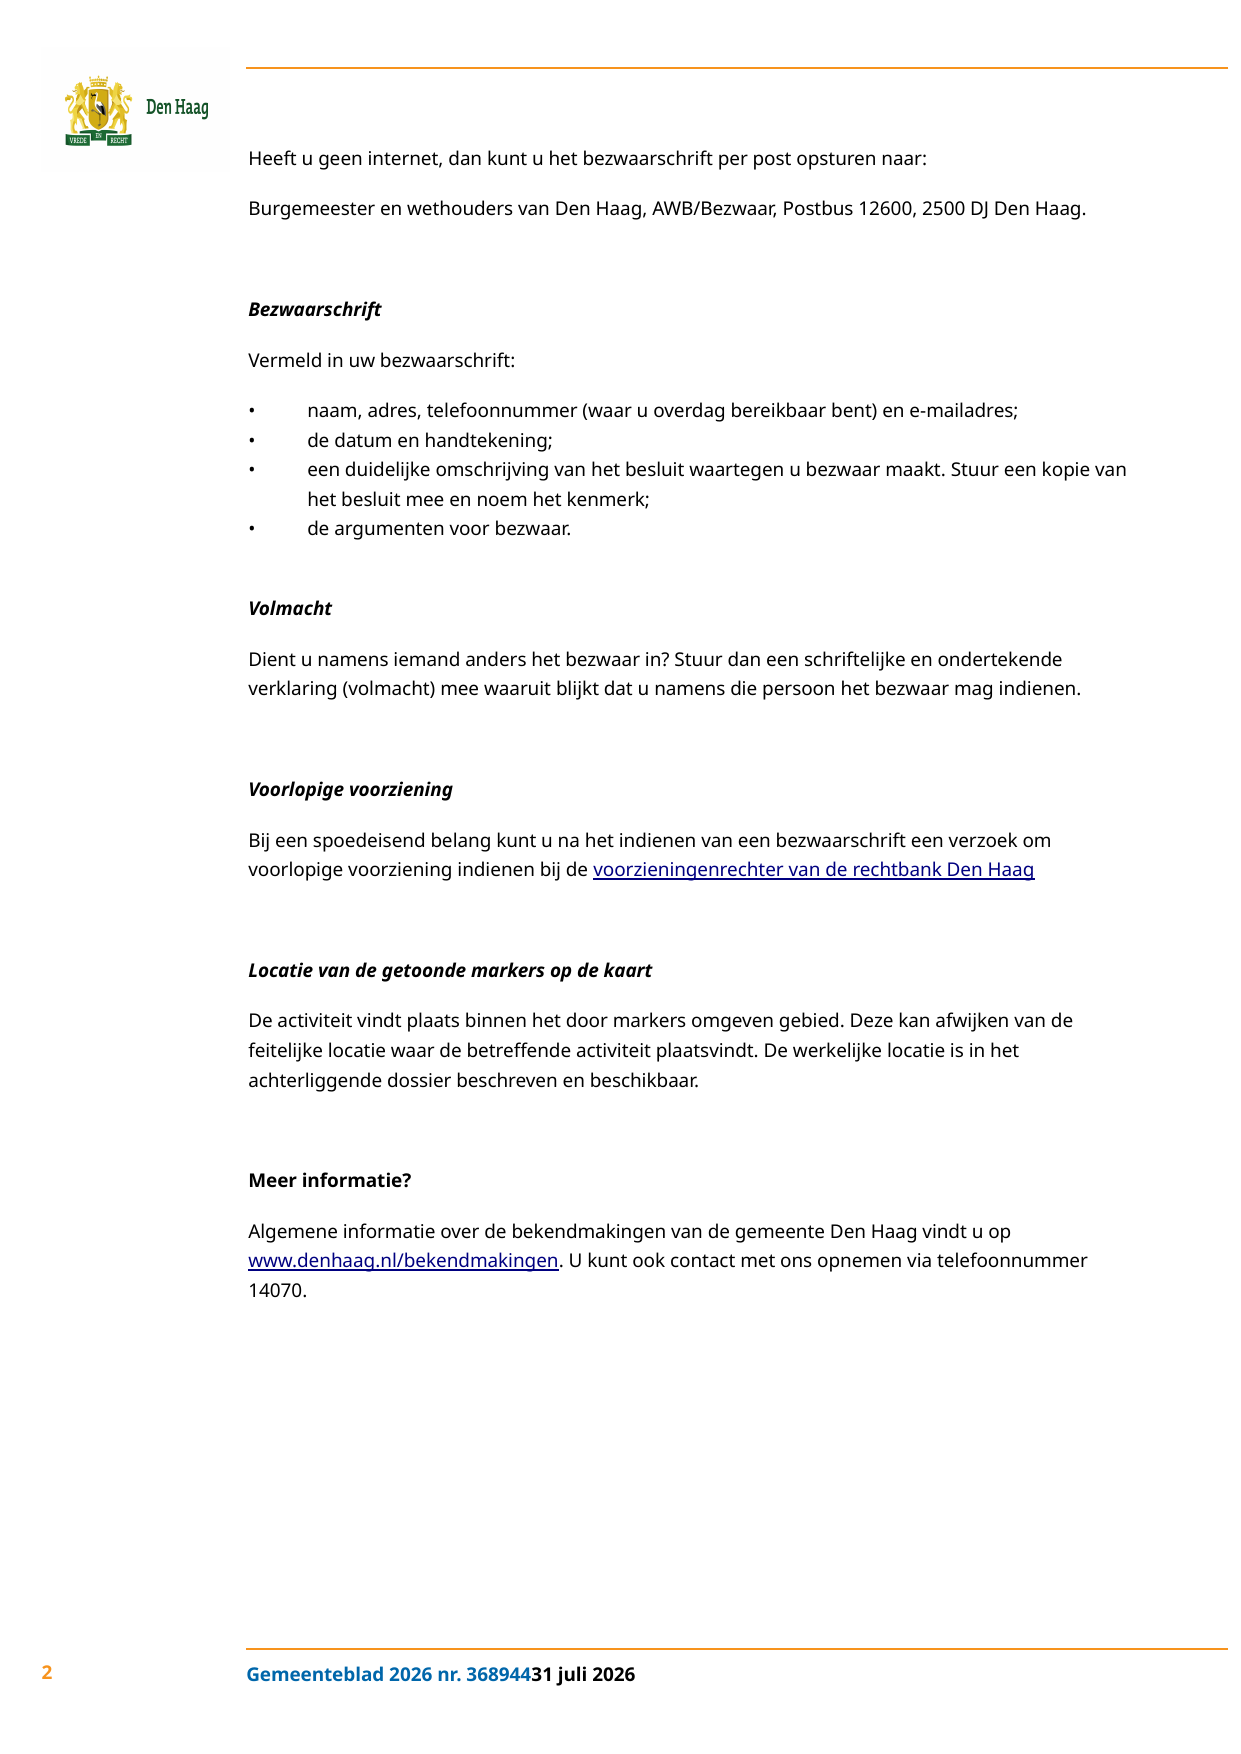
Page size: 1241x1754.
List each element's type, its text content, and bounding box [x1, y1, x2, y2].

text Bezwaarschrift [248, 296, 1152, 322]
text Heeft u geen internet, dan kunt u het bezwaarschrift per post opsturen naar: [248, 145, 1152, 171]
text Vermeld in uw bezwaarschrift: [248, 347, 1152, 373]
list de datum en handtekening; [248, 427, 1152, 453]
text Bij een spoedeisend belang kunt u na het indienen van een bezwaarschrift een verzoek om voorlopige voorziening indienen bij de voorzieningenrechter van de rechtbank Den Haag [248, 827, 1152, 882]
picture [41, 47, 231, 172]
list een duidelijke omschrijving van het besluit waartegen u bezwaar maakt. Stuur een kopie van het besluit mee en noem het kenmerk; [248, 456, 1152, 512]
text Dient u namens iemand anders het bezwaar in? Stuur dan een schriftelijke en ondertekende verklaring (volmacht) mee waaruit blijkt dat u namens die persoon het bezwaar mag indienen. [248, 646, 1152, 701]
text De activiteit vindt plaats binnen het door markers omgeven gebied. Deze kan afwijken van de feitelijke locatie waar de betreffende activiteit plaatsvindt. De werkelijke locatie is in het achterliggende dossier beschreven en beschikbaar. [248, 1008, 1152, 1093]
text Voorlopige voorziening [248, 776, 1152, 802]
text Algemene informatie over de bekendmakingen van de gemeente Den Haag vindt u op www.denhaag.nl/bekendmakingen. U kunt ook contact met ons opnemen via telefoonnummer 14070. [248, 1218, 1152, 1303]
text Locatie van de getoonde markers op de kaart [248, 957, 1152, 983]
text Volmacht [248, 596, 1152, 621]
list de argumenten voor bezwaar. [248, 516, 1152, 541]
text Burgemeester en wethouders van Den Haag, AWB/Bezwaar, Postbus 12600, 2500 DJ Den Haag. [248, 196, 1152, 221]
text Meer informatie? [248, 1168, 1152, 1193]
list naam, adres, telefoonnummer (waar u overdag bereikbaar bent) en e-mailadres; [248, 397, 1152, 423]
